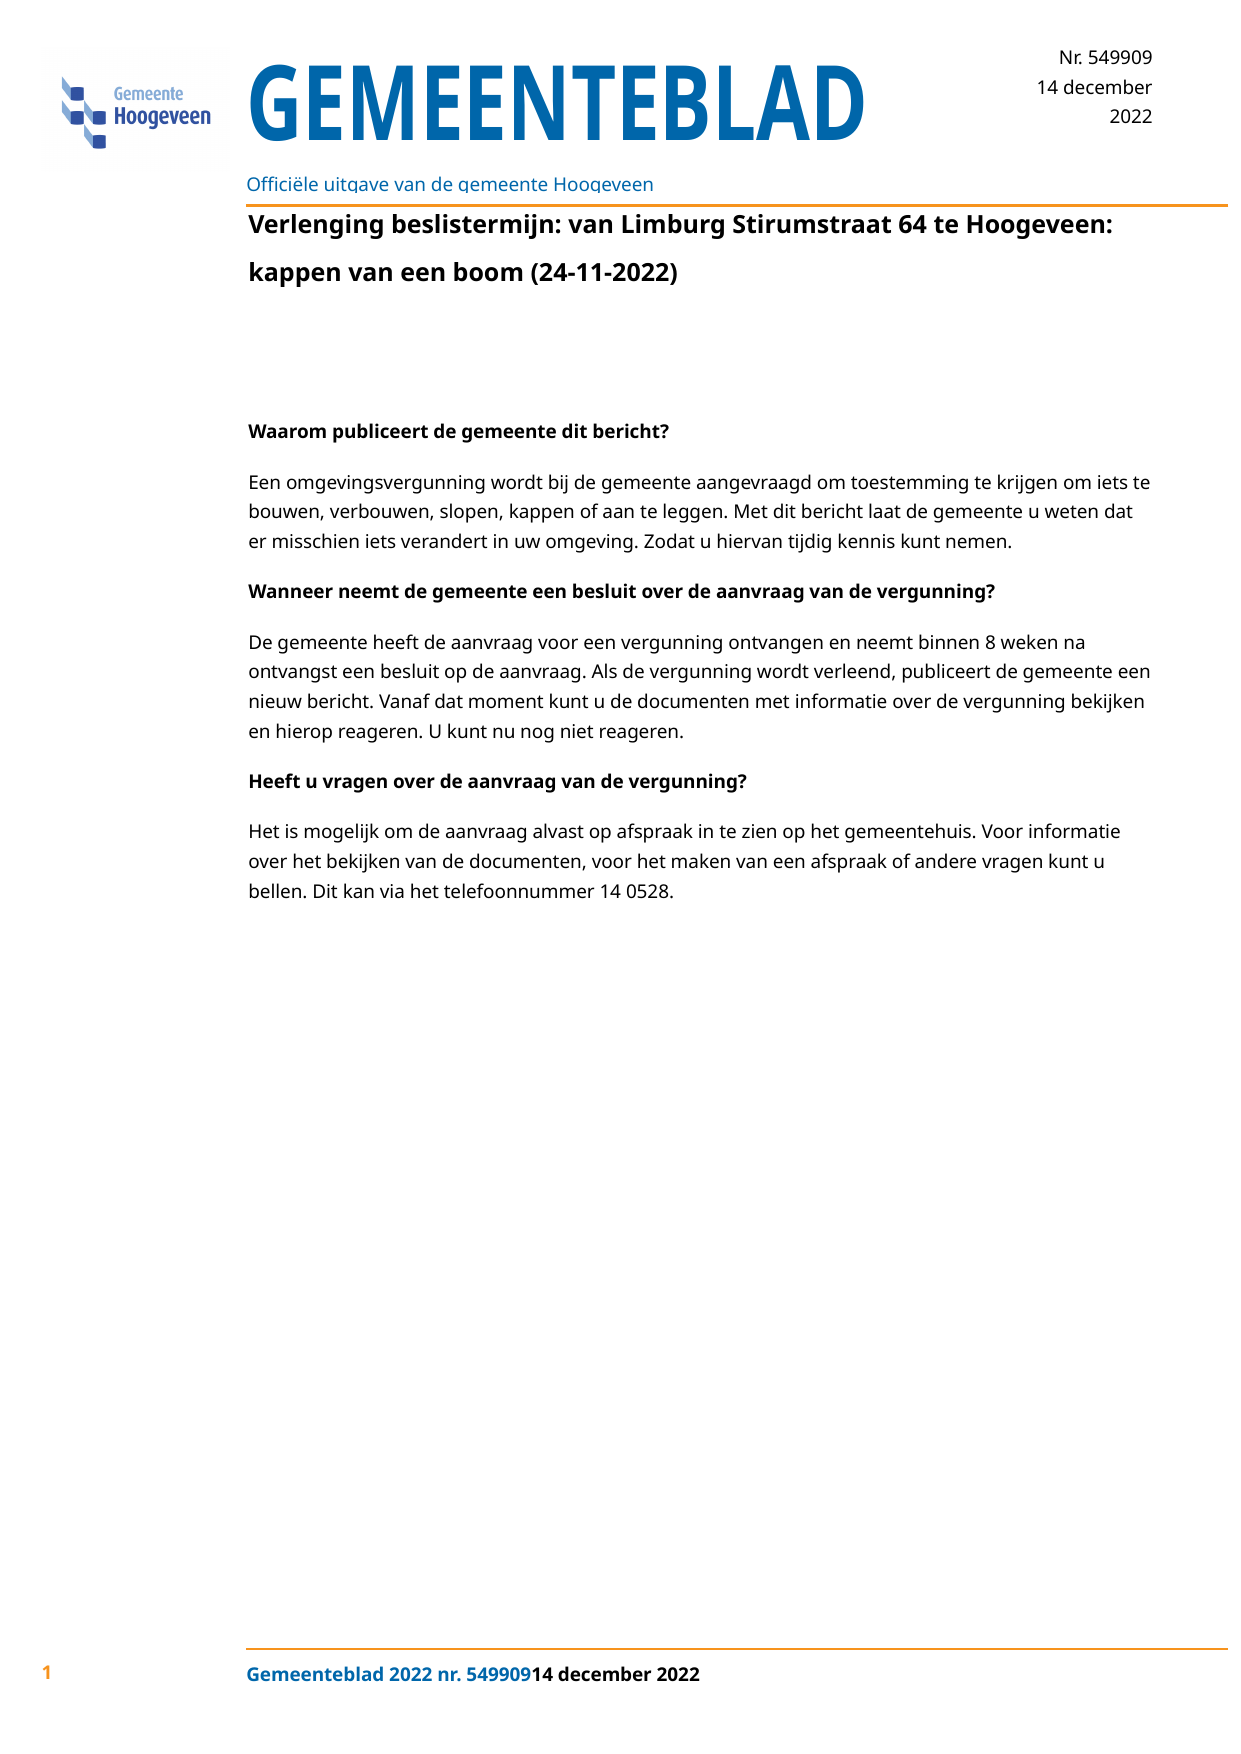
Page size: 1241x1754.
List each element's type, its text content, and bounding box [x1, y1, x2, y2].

text Het is mogelijk om de aanvraag alvast op afspraak in te zien op het gemeentehuis. Voor informatie over het bekijken van de documenten, voor het maken van een afspraak of andere vragen kunt u bellen. Dit kan via het telefoonnummer 14 0528. [248, 819, 1152, 904]
text Wanneer neemt de gemeente een besluit over de aanvraag van de vergunning? [248, 579, 1152, 604]
text Verlenging beslistermijn: van Limburg Stirumstraat 64 te Hoogeveen: kappen van een boom (24-11-2022) [248, 207, 1152, 288]
text De gemeente heeft de aanvraag voor een vergunning ontvangen en neemt binnen 8 weken na ontvangst een besluit op de aanvraag. Als de vergunning wordt verleend, publiceert de gemeente een nieuw bericht. Vanaf dat moment kunt u de documenten met informatie over de vergunning bekijken en hierop reageren. U kunt nu nog niet reageren. [248, 629, 1152, 744]
text Een omgevingsvergunning wordt bij de gemeente aangevraagd om toestemming te krijgen om iets te bouwen, verbouwen, slopen, kappen of aan te leggen. Met dit bericht laat de gemeente u weten dat er misschien iets verandert in uw omgeving. Zodat u hiervan tijdig kennis kunt nemen. [248, 469, 1152, 554]
text Heeft u vragen over de aanvraag van de vergunning? [248, 768, 1152, 794]
text Waarom publiceert de gemeente dit bericht? [248, 419, 1152, 444]
picture [41, 47, 231, 172]
